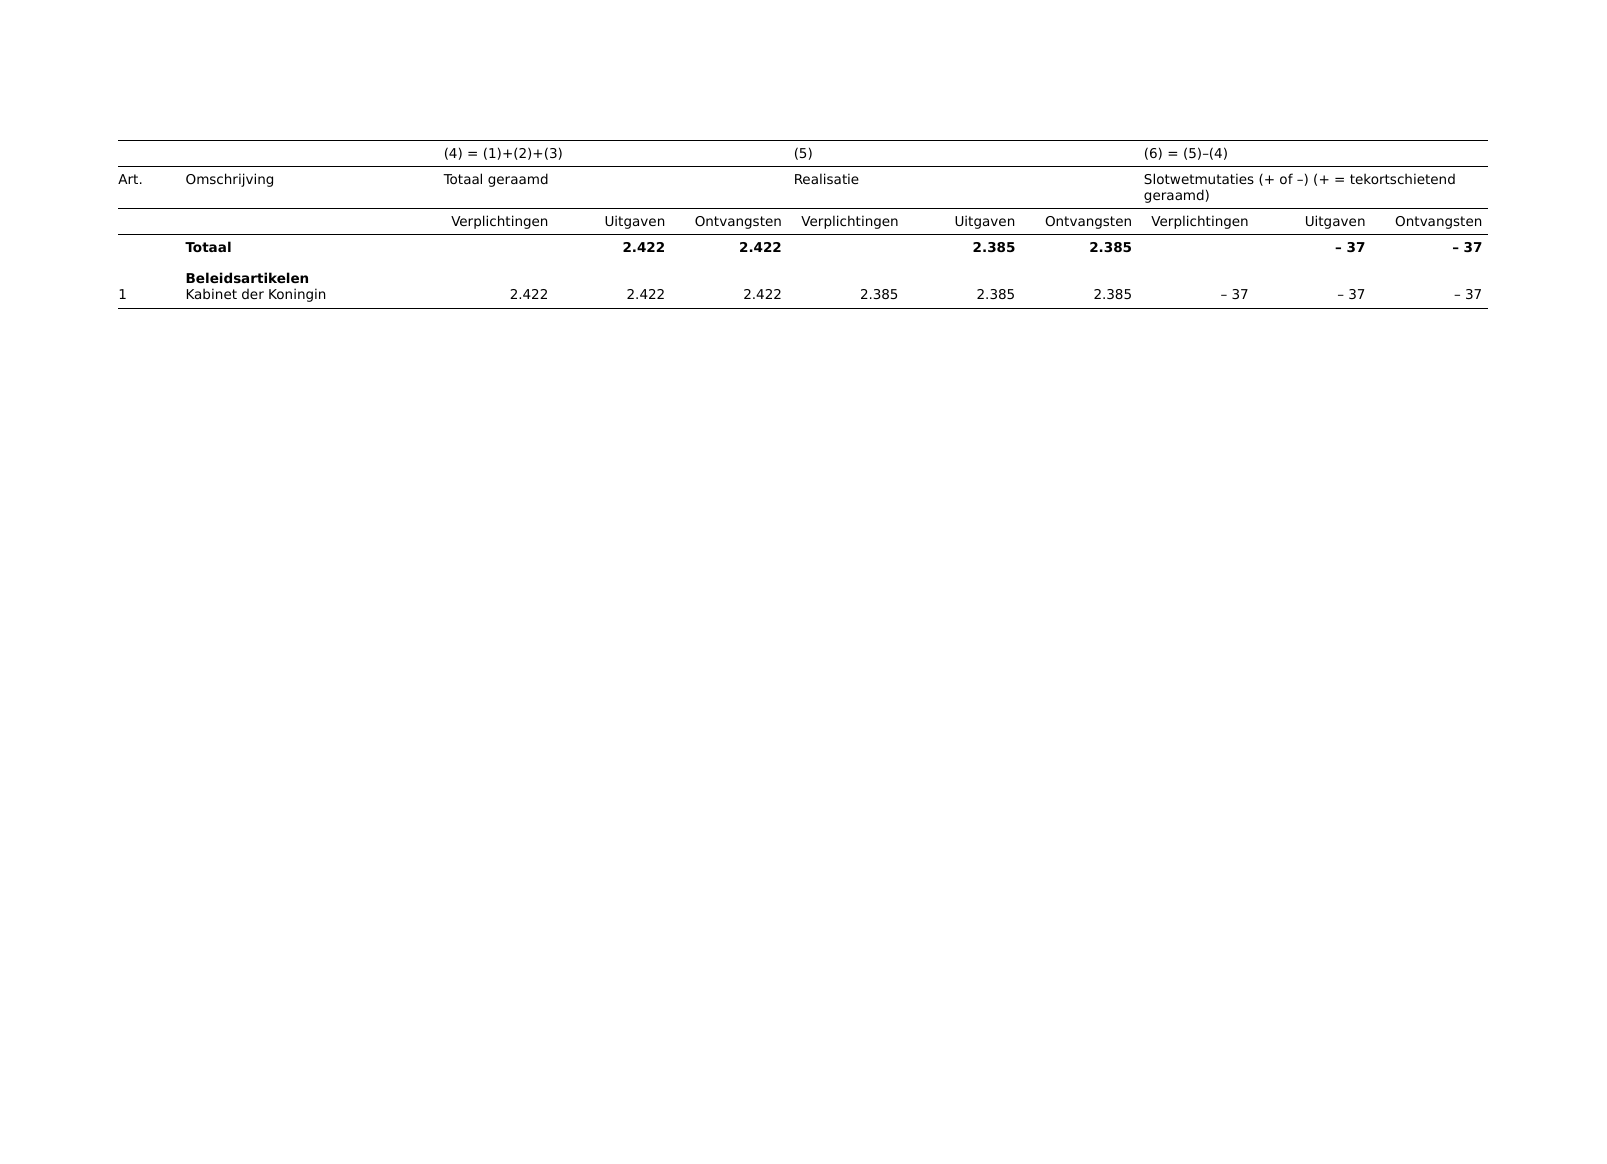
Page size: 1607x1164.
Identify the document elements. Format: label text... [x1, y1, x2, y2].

table_header (5) [788, 141, 1138, 166]
table_cell [1371, 256, 1488, 271]
table_cell Uitgaven [1255, 209, 1371, 234]
table_cell [1371, 271, 1488, 287]
table_cell – 37 [1371, 235, 1488, 256]
table_cell Verplichtingen [1138, 209, 1254, 234]
table_cell [118, 271, 179, 287]
table_cell [1138, 271, 1254, 287]
table_cell [788, 256, 904, 271]
table_cell [1021, 271, 1138, 287]
table_cell 2.422 [671, 287, 788, 307]
table_cell Totaal geraamd [438, 167, 788, 208]
table_cell [1021, 256, 1138, 271]
table_cell [118, 209, 179, 234]
table_cell 2.422 [554, 287, 671, 307]
table_cell [438, 271, 554, 287]
table_cell 1 [118, 287, 179, 307]
table_header (4) = (1)+(2)+(3) [438, 141, 788, 166]
table_cell – 37 [1371, 287, 1488, 307]
table_cell [118, 256, 179, 271]
table_cell 2.385 [904, 235, 1021, 256]
table_cell Uitgaven [904, 209, 1021, 234]
table_cell Ontvangsten [671, 209, 788, 234]
table_cell Uitgaven [554, 209, 671, 234]
table_cell – 37 [1255, 235, 1371, 256]
table_cell [1138, 256, 1254, 271]
table_cell [671, 256, 788, 271]
table_cell [1138, 235, 1254, 256]
table_cell Omschrijving [180, 167, 437, 208]
table_cell Beleidsartikelen [180, 271, 437, 287]
table_cell [554, 256, 671, 271]
table_cell 2.385 [1021, 287, 1138, 307]
table_cell – 37 [1255, 287, 1371, 307]
table_cell [904, 256, 1021, 271]
table_cell – 37 [1138, 287, 1254, 307]
table_cell 2.422 [671, 235, 788, 256]
table_cell [180, 256, 437, 271]
table_cell Verplichtingen [438, 209, 554, 234]
table_cell [1255, 271, 1371, 287]
table_cell Realisatie [788, 167, 1138, 208]
table_cell [671, 271, 788, 287]
table_cell Ontvangsten [1371, 209, 1488, 234]
table_cell 2.422 [554, 235, 671, 256]
table_header (6) = (5)–(4) [1138, 141, 1488, 166]
table_cell Verplichtingen [788, 209, 904, 234]
table_cell [180, 209, 437, 234]
table_cell Kabinet der Koningin [180, 287, 437, 307]
table_cell [904, 271, 1021, 287]
table_cell Art. [118, 167, 179, 208]
table_cell [554, 271, 671, 287]
table_cell 2.385 [1021, 235, 1138, 256]
table_cell [118, 235, 179, 256]
table_cell [1255, 256, 1371, 271]
table_cell 2.385 [788, 287, 904, 307]
table_header [118, 141, 179, 166]
table_header [180, 141, 437, 166]
table_cell Ontvangsten [1021, 209, 1138, 234]
table_cell 2.385 [904, 287, 1021, 307]
table_cell Totaal [180, 235, 437, 256]
table_cell [438, 235, 554, 256]
table_cell [788, 271, 904, 287]
table_cell Slotwetmutaties (+ of –) (+ = tekortschietend geraamd) [1138, 167, 1488, 208]
table_cell [438, 256, 554, 271]
table_cell [788, 235, 904, 256]
table_cell 2.422 [438, 287, 554, 307]
